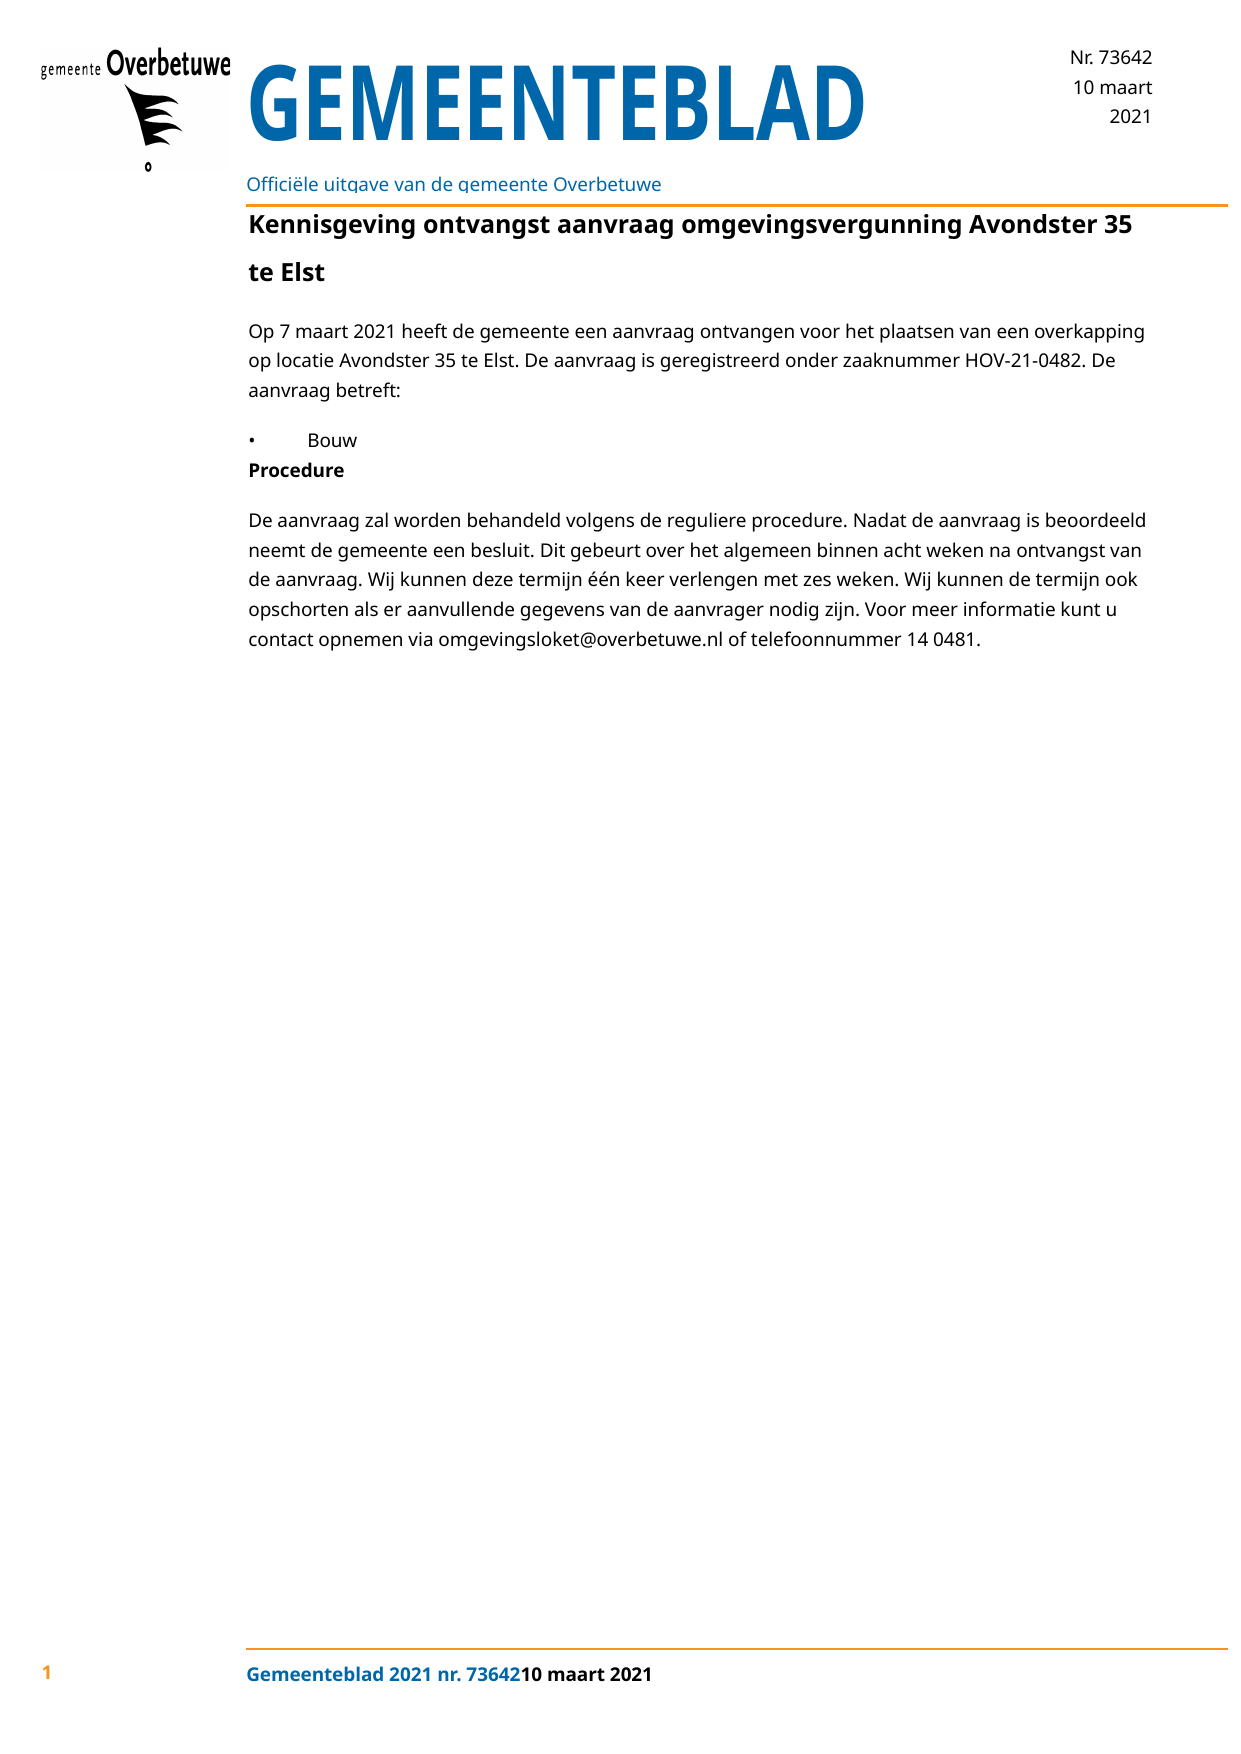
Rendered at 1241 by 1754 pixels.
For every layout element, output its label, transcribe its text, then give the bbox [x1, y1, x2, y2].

text Op 7 maart 2021 heeft de gemeente een aanvraag ontvangen voor het plaatsen van een overkapping op locatie Avondster 35 te Elst. De aanvraag is geregistreerd onder zaaknummer HOV-21-0482. De aanvraag betreft: [248, 318, 1152, 403]
picture [41, 47, 231, 172]
list Bouw [248, 427, 1152, 453]
text Procedure [248, 457, 1152, 483]
text De aanvraag zal worden behandeld volgens de reguliere procedure. Nadat de aanvraag is beoordeeld neemt de gemeente een besluit. Dit gebeurt over het algemeen binnen acht weken na ontvangst van de aanvraag. Wij kunnen deze termijn één keer verlengen met zes weken. Wij kunnen de termijn ook opschorten als er aanvullende gegevens van de aanvrager nodig zijn. Voor meer informatie kunt u contact opnemen via omgevingsloket@overbetuwe.nl of telefoonnummer 14 0481. [248, 507, 1152, 652]
text Kennisgeving ontvangst aanvraag omgevingsvergunning Avondster 35 te Elst [248, 207, 1152, 288]
